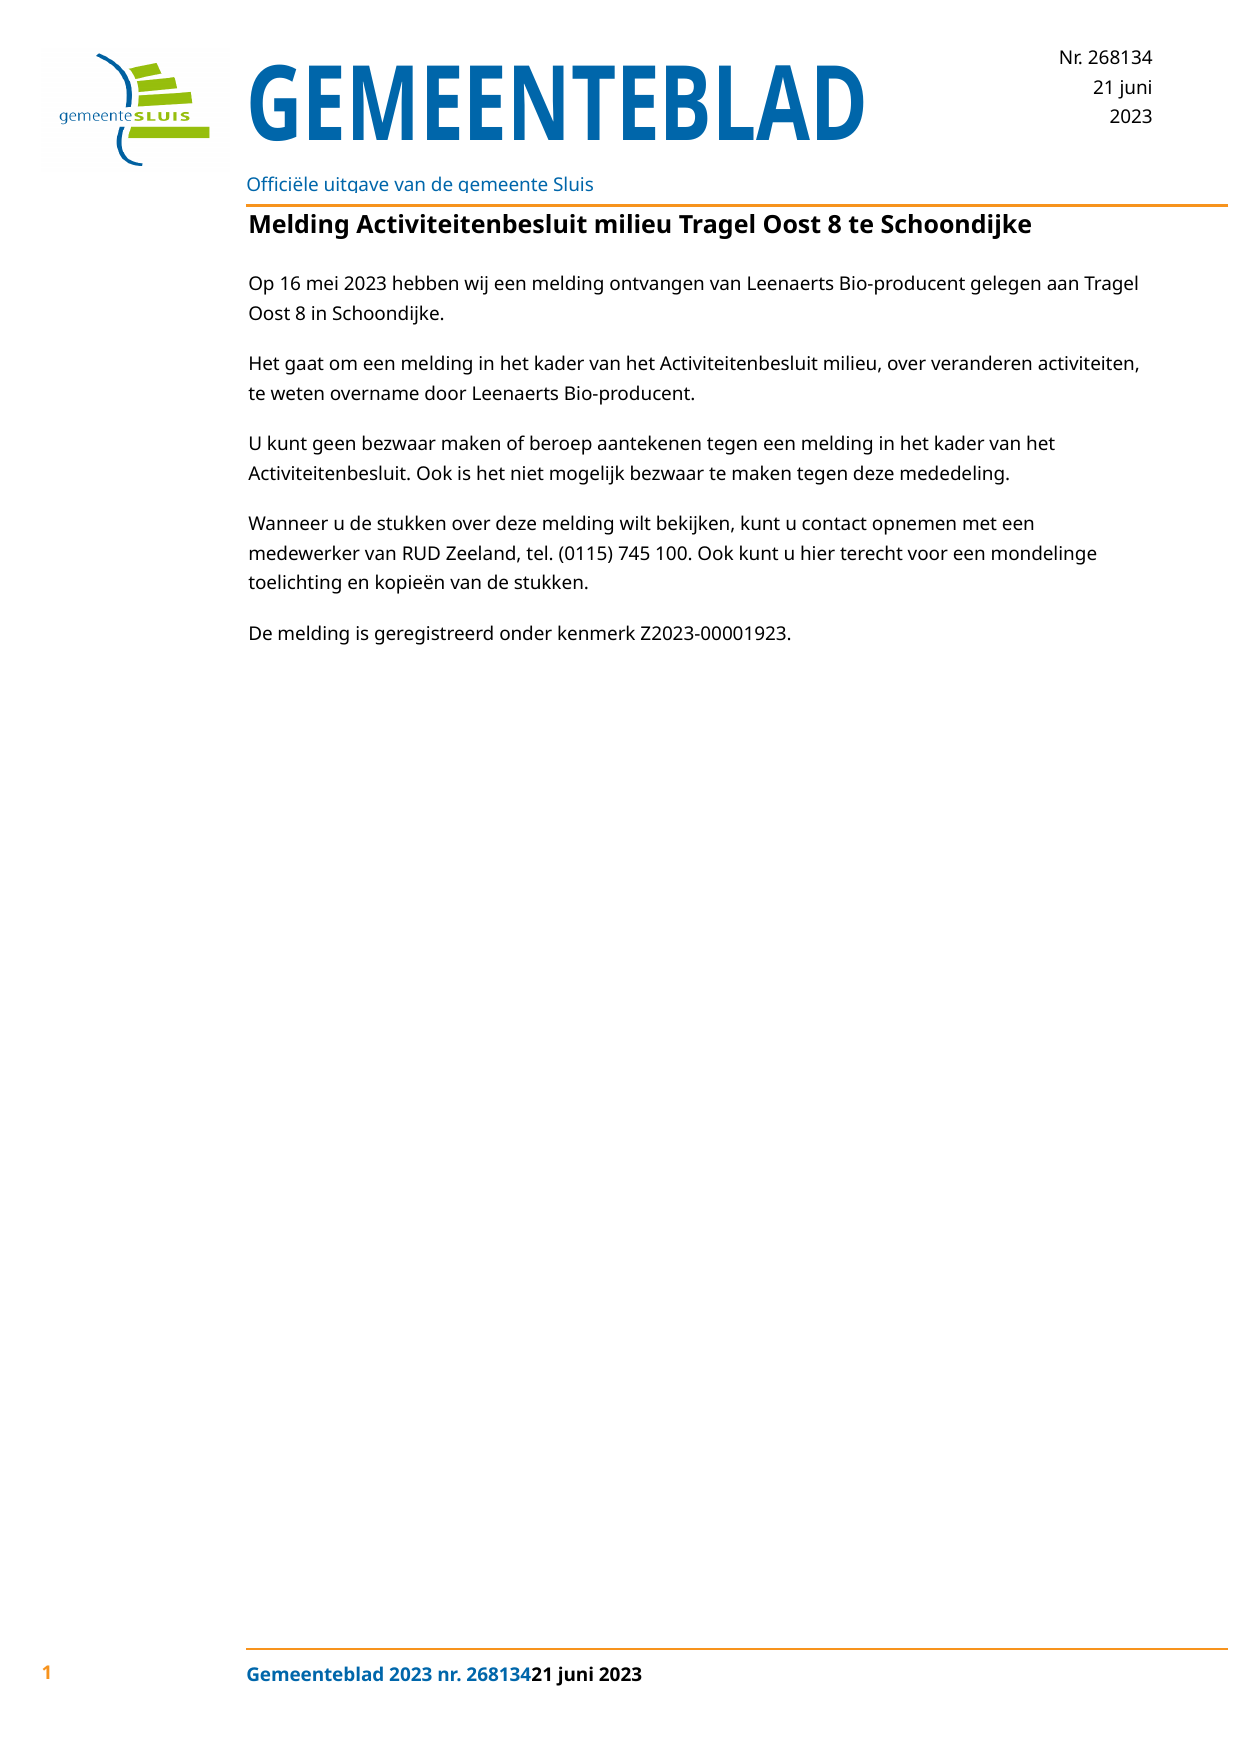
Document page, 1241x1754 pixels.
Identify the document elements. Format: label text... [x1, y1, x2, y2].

picture [41, 47, 231, 172]
text U kunt geen bezwaar maken of beroep aantekenen tegen een melding in het kader van het Activiteitenbesluit. Ook is het niet mogelijk bezwaar te maken tegen deze mededeling. [248, 430, 1152, 486]
text Het gaat om een melding in het kader van het Activiteitenbesluit milieu, over veranderen activiteiten, te weten overname door Leenaerts Bio-producent. [248, 350, 1152, 406]
text Op 16 mei 2023 hebben wij een melding ontvangen van Leenaerts Bio-producent gelegen aan Tragel Oost 8 in Schoondijke. [248, 270, 1152, 326]
text De melding is geregistreerd onder kenmerk Z2023-00001923. [248, 620, 1152, 646]
text Melding Activiteitenbesluit milieu Tragel Oost 8 te Schoondijke [248, 207, 1152, 241]
text Wanneer u de stukken over deze melding wilt bekijken, kunt u contact opnemen met een medewerker van RUD Zeeland, tel. (0115) 745 100. Ook kunt u hier terecht voor een mondelinge toelichting en kopieën van de stukken. [248, 510, 1152, 595]
